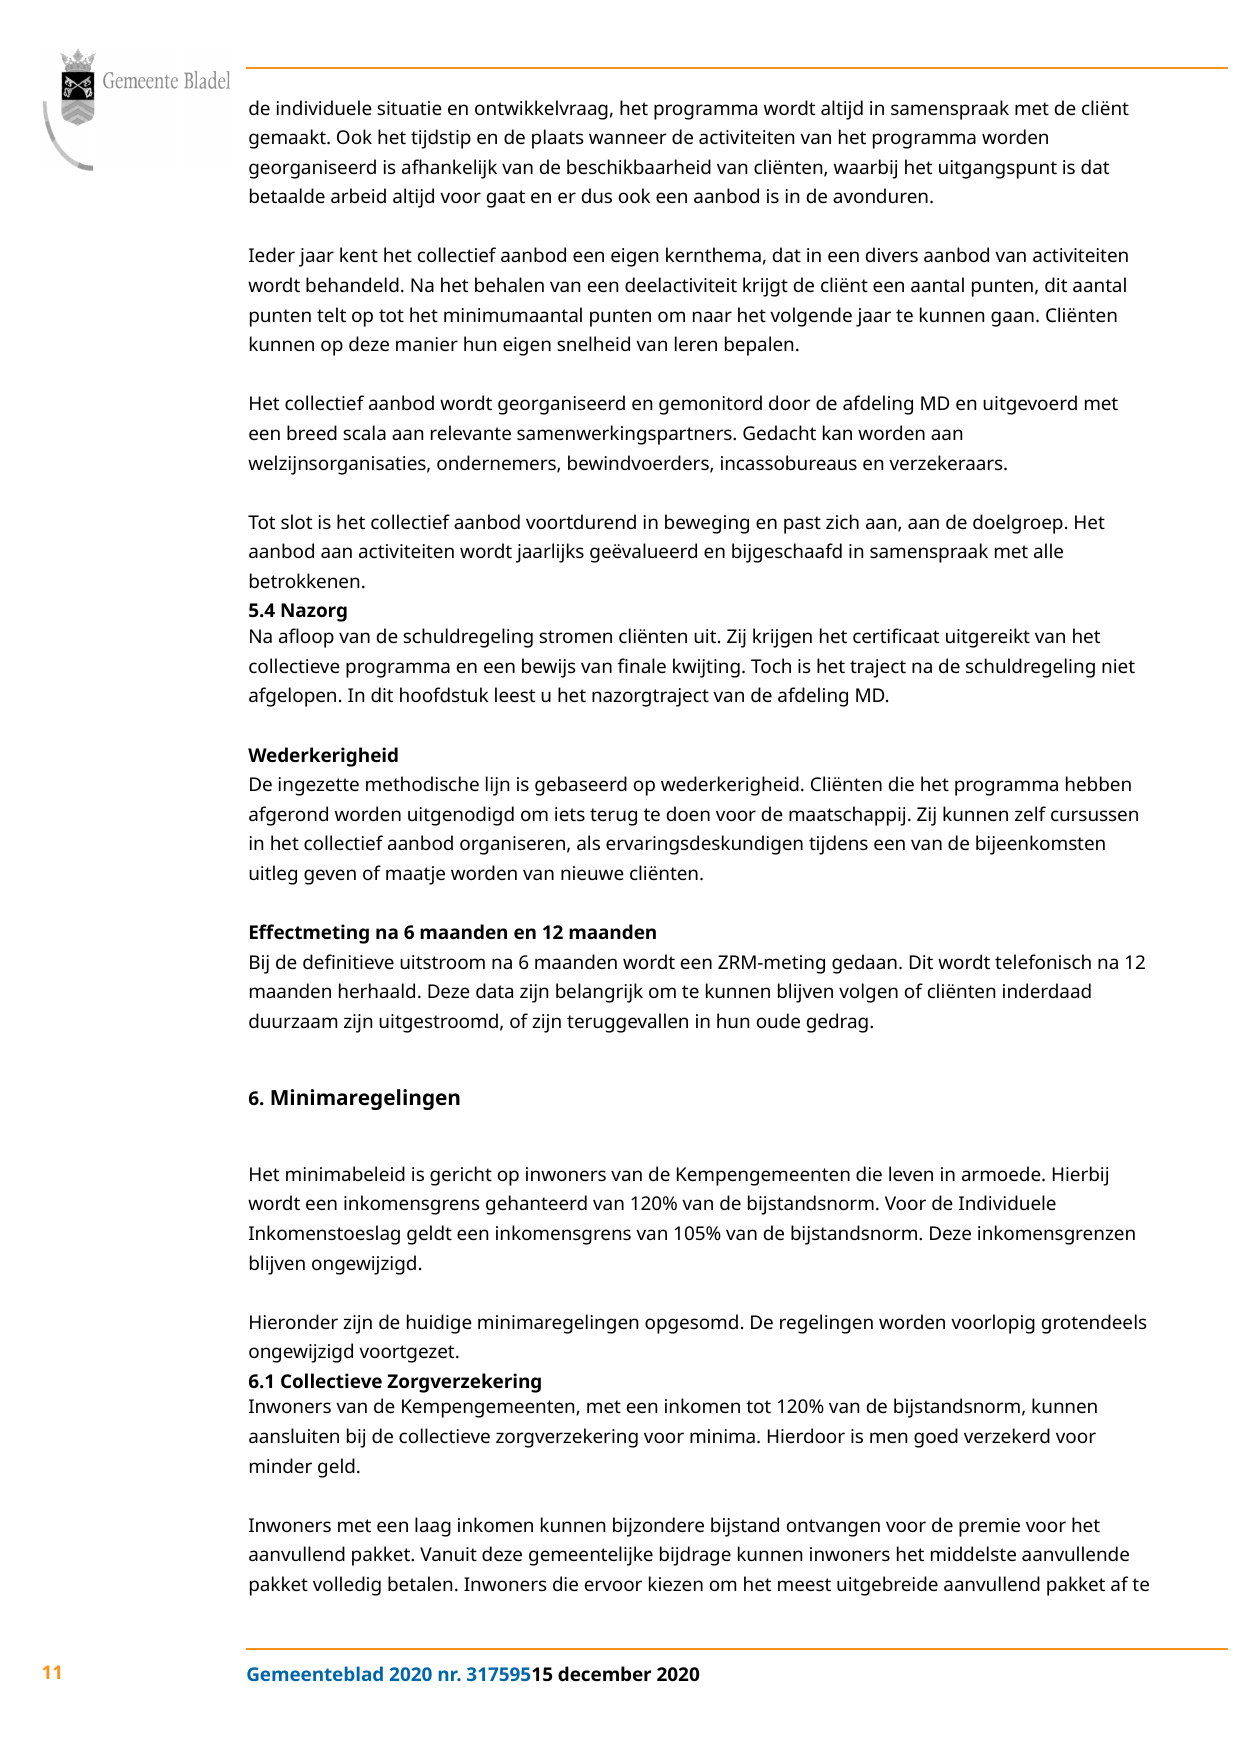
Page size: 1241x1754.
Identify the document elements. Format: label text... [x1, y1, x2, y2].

text Tot slot is het collectief aanbod voortdurend in beweging en past zich aan, aan de doelgroep. Het aanbod aan activiteiten wordt jaarlijks geëvalueerd en bijgeschaafd in samenspraak met alle betrokkenen. [248, 509, 1152, 594]
text de individuele situatie en ontwikkelvraag, het programma wordt altijd in samenspraak met de cliënt gemaakt. Ook het tijdstip en de plaats wanneer de activiteiten van het programma worden georganiseerd is afhankelijk van de beschikbaarheid van cliënten, waarbij het uitgangspunt is dat betaalde arbeid altijd voor gaat en er dus ook een aanbod is in de avonduren. [248, 95, 1152, 209]
text 6. Minimaregelingen [248, 1083, 1152, 1112]
text Het minimabeleid is gericht op inwoners van de Kempengemeenten die leven in armoede. Hierbij wordt een inkomensgrens gehanteerd van 120% van de bijstandsnorm. Voor de Individuele Inkomenstoeslag geldt een inkomensgrens van 105% van de bijstandsnorm. Deze inkomensgrenzen blijven ongewijzigd. [248, 1161, 1152, 1275]
text Hieronder zijn de huidige minimaregelingen opgesomd. De regelingen worden voorlopig grotendeels ongewijzigd voortgezet. [248, 1309, 1152, 1364]
text Bij de definitieve uitstroom na 6 maanden wordt een ZRM-meting gedaan. Dit wordt telefonisch na 12 maanden herhaald. Deze data zijn belangrijk om te kunnen blijven volgen of cliënten inderdaad duurzaam zijn uitgestroomd, of zijn teruggevallen in hun oude gedrag. [248, 949, 1152, 1034]
text De ingezette methodische lijn is gebaseerd op wederkerigheid. Cliënten die het programma hebben afgerond worden uitgenodigd om iets terug te doen voor de maatschappij. Zij kunnen zelf cursussen in het collectief aanbod organiseren, als ervaringsdeskundigen tijdens een van de bijeenkomsten uitleg geven of maatje worden van nieuwe cliënten. [248, 771, 1152, 886]
text Effectmeting na 6 maanden en 12 maanden [248, 919, 1152, 945]
text Inwoners van de Kempengemeenten, met een inkomen tot 120% van de bijstandsnorm, kunnen aansluiten bij de collectieve zorgverzekering voor minima. Hierdoor is men goed verzekerd voor minder geld. [248, 1394, 1152, 1479]
text Ieder jaar kent het collectief aanbod een eigen kernthema, dat in een divers aanbod van activiteiten wordt behandeld. Na het behalen van een deelactiviteit krijgt de cliënt een aantal punten, dit aantal punten telt op tot het minimumaantal punten om naar het volgende jaar te kunnen gaan. Cliënten kunnen op deze manier hun eigen snelheid van leren bepalen. [248, 243, 1152, 357]
text Inwoners met een laag inkomen kunnen bijzondere bijstand ontvangen voor de premie voor het aanvullend pakket. Vanuit deze gemeentelijke bijdrage kunnen inwoners het middelste aanvullende pakket volledig betalen. Inwoners die ervoor kiezen om het meest uitgebreide aanvullend pakket af te [248, 1512, 1152, 1597]
text 6.1 Collectieve Zorgverzekering [248, 1368, 1152, 1394]
text Het collectief aanbod wordt georganiseerd en gemonitord door de afdeling MD en uitgevoerd met een breed scala aan relevante samenwerkingspartners. Gedacht kan worden aan welzijnsorganisaties, ondernemers, bewindvoerders, incassobureaus en verzekeraars. [248, 391, 1152, 476]
text Wederkerigheid [248, 742, 1152, 767]
text Na afloop van de schuldregeling stromen cliënten uit. Zij krijgen het certificaat uitgereikt van het collectieve programma en een bewijs van finale kwijting. Toch is het traject na de schuldregeling niet afgelopen. In dit hoofdstuk leest u het nazorgtraject van de afdeling MD. [248, 623, 1152, 708]
text 5.4 Nazorg [248, 598, 1152, 623]
picture [41, 47, 231, 172]
